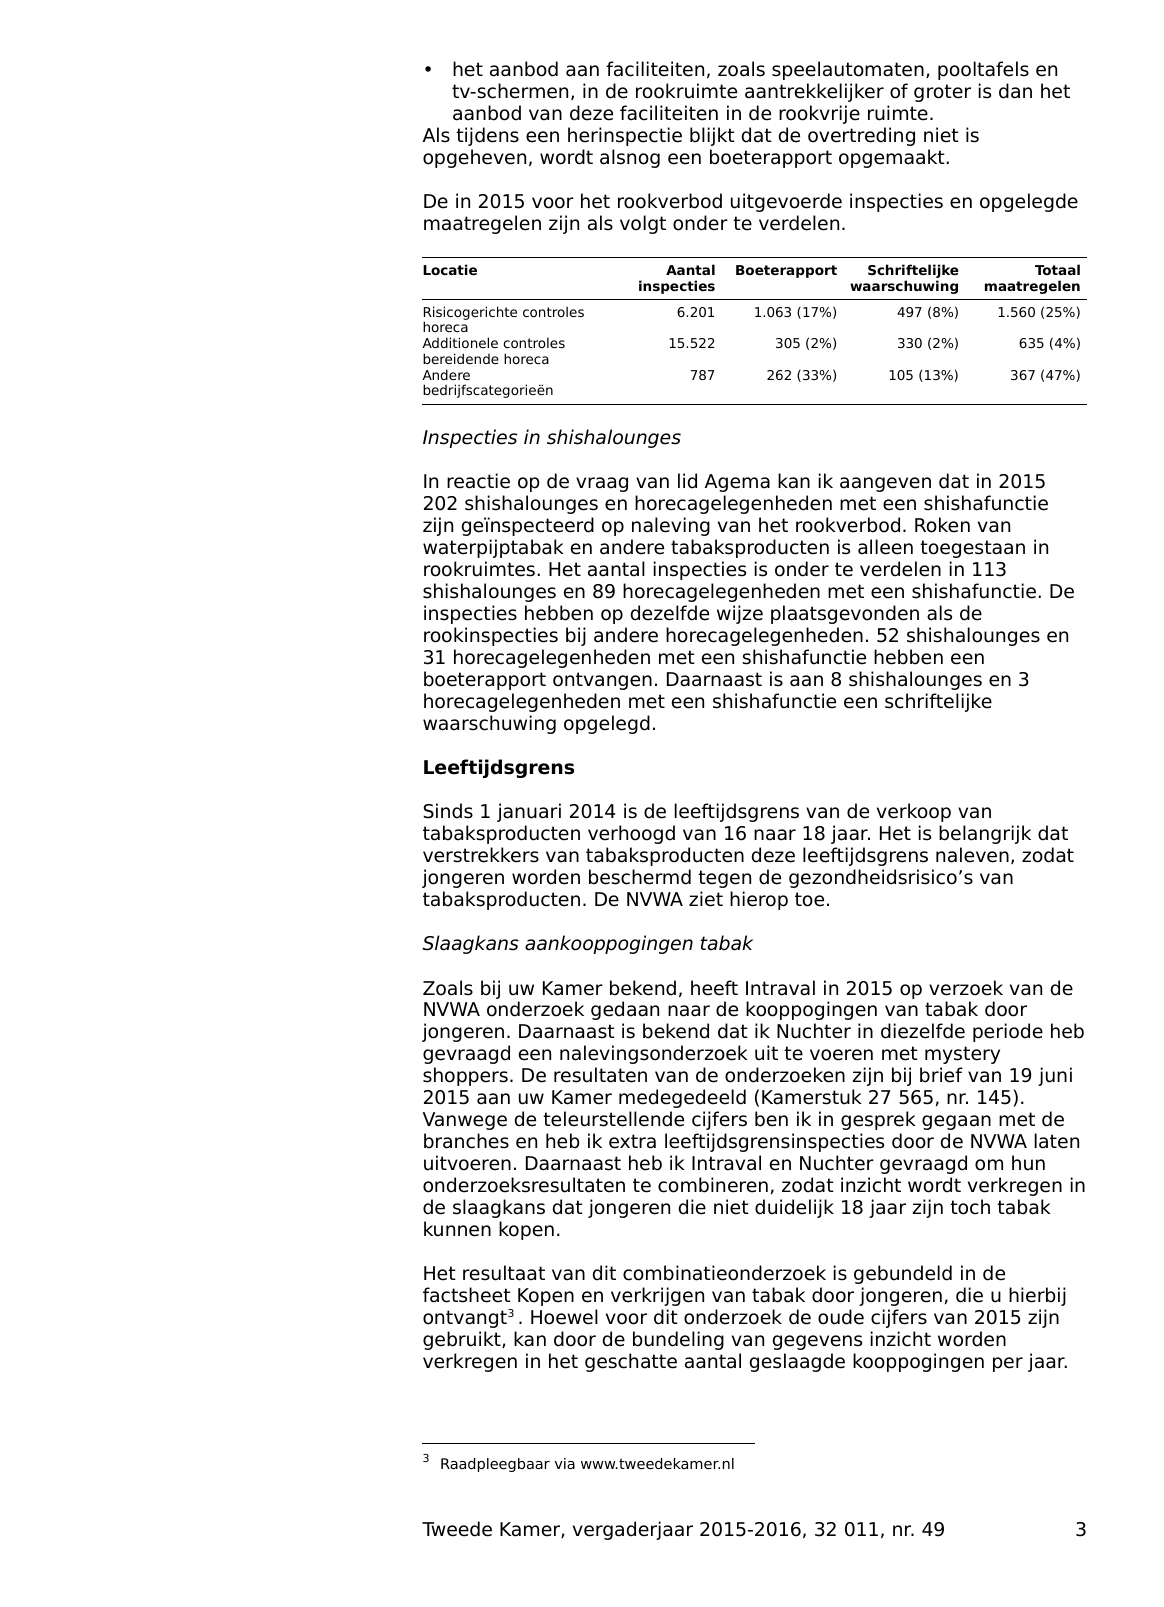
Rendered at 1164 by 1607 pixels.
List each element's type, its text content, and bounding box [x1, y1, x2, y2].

table_cell 6.201 [599, 300, 721, 336]
table_header Boeterapport [721, 258, 843, 299]
text Raadpleegbaar via www.tweedekamer.nl [422, 1452, 1087, 1474]
table_cell 367 (47%) [965, 368, 1087, 404]
text • het aanbod aan faciliteiten, zoals speelautomaten, pooltafels en tv-schermen, in de rookruimte aantrekkelijker of groter is dan het aanbod van deze faciliteiten in de rookvrije ruimte. [422, 59, 1087, 125]
subtitle Inspecties in shishalounges [422, 427, 1087, 449]
table_cell 635 (4%) [965, 336, 1087, 367]
table_cell 330 (2%) [843, 336, 965, 367]
table_cell 262 (33%) [721, 368, 843, 404]
subtitle Slaagkans aankooppogingen tabak [422, 933, 1087, 955]
table_cell 15.522 [599, 336, 721, 367]
table_header Schriftelijke waarschuwing [843, 258, 965, 299]
text Als tijdens een herinspectie blijkt dat de overtreding niet is opgeheven, wordt alsnog een boeterapport opgemaakt. [422, 125, 1087, 169]
table_cell 497 (8%) [843, 300, 965, 336]
table_cell 1.560 (25%) [965, 300, 1087, 336]
table_header Totaal maatregelen [965, 258, 1087, 299]
text Het resultaat van dit combinatieonderzoek is gebundeld in de factsheet Kopen en verkrijgen van tabak door jongeren, die u hierbij ontvangt. Hoewel voor dit onderzoek de oude cijfers van 2015 zijn gebruikt, kan door de bundeling van gegevens inzicht worden verkregen in het geschatte aantal geslaagde kooppogingen per jaar. [422, 1263, 1087, 1373]
table_cell Additionele controles bereidende horeca [422, 336, 599, 367]
table_header Aantal inspecties [599, 258, 721, 299]
table_cell 787 [599, 368, 721, 404]
text Zoals bij uw Kamer bekend, heeft Intraval in 2015 op verzoek van de NVWA onderzoek gedaan naar de kooppogingen van tabak door jongeren. Daarnaast is bekend dat ik Nuchter in diezelfde periode heb gevraagd een nalevingsonderzoek uit te voeren met mystery shoppers. De resultaten van de onderzoeken zijn bij brief van 19 juni 2015 aan uw Kamer medegedeeld (Kamerstuk 27 565, nr. 145). Vanwege de teleurstellende cijfers ben ik in gesprek gegaan met de branches en heb ik extra leeftijdsgrensinspecties door de NVWA laten uitvoeren. Daarnaast heb ik Intraval en Nuchter gevraagd om hun onderzoeksresultaten te combineren, zodat inzicht wordt verkregen in de slaagkans dat jongeren die niet duidelijk 18 jaar zijn toch tabak kunnen kopen. [422, 977, 1087, 1241]
text Sinds 1 januari 2014 is de leeftijdsgrens van de verkoop van tabaksproducten verhoogd van 16 naar 18 jaar. Het is belangrijk dat verstrekkers van tabaksproducten deze leeftijdsgrens naleven, zodat jongeren worden beschermd tegen de gezondheidsrisico’s van tabaksproducten. De NVWA ziet hierop toe. [422, 801, 1087, 911]
table_cell 1.063 (17%) [721, 300, 843, 336]
table_cell Andere bedrijfscategorieën [422, 368, 599, 404]
table_cell 305 (2%) [721, 336, 843, 367]
text De in 2015 voor het rookverbod uitgevoerde inspecties en opgelegde maatregelen zijn als volgt onder te verdelen. [422, 191, 1087, 235]
table_cell 105 (13%) [843, 368, 965, 404]
text In reactie op de vraag van lid Agema kan ik aangeven dat in 2015 202 shishalounges en horecagelegenheden met een shishafunctie zijn geïnspecteerd op naleving van het rookverbod. Roken van waterpijptabak en andere tabaksproducten is alleen toegestaan in rookruimtes. Het aantal inspecties is onder te verdelen in 113 shishalounges en 89 horecagelegenheden met een shishafunctie. De inspecties hebben op dezelfde wijze plaatsgevonden als de rookinspecties bij andere horecagelegenheden. 52 shishalounges en 31 horecagelegenheden met een shishafunctie hebben een boeterapport ontvangen. Daarnaast is aan 8 shishalounges en 3 horecagelegenheden met een shishafunctie een schriftelijke waarschuwing opgelegd. [422, 471, 1087, 735]
table_cell Risicogerichte controles horeca [422, 300, 599, 336]
subtitle Leeftijdsgrens [422, 757, 1087, 779]
table_header Locatie [422, 258, 599, 299]
